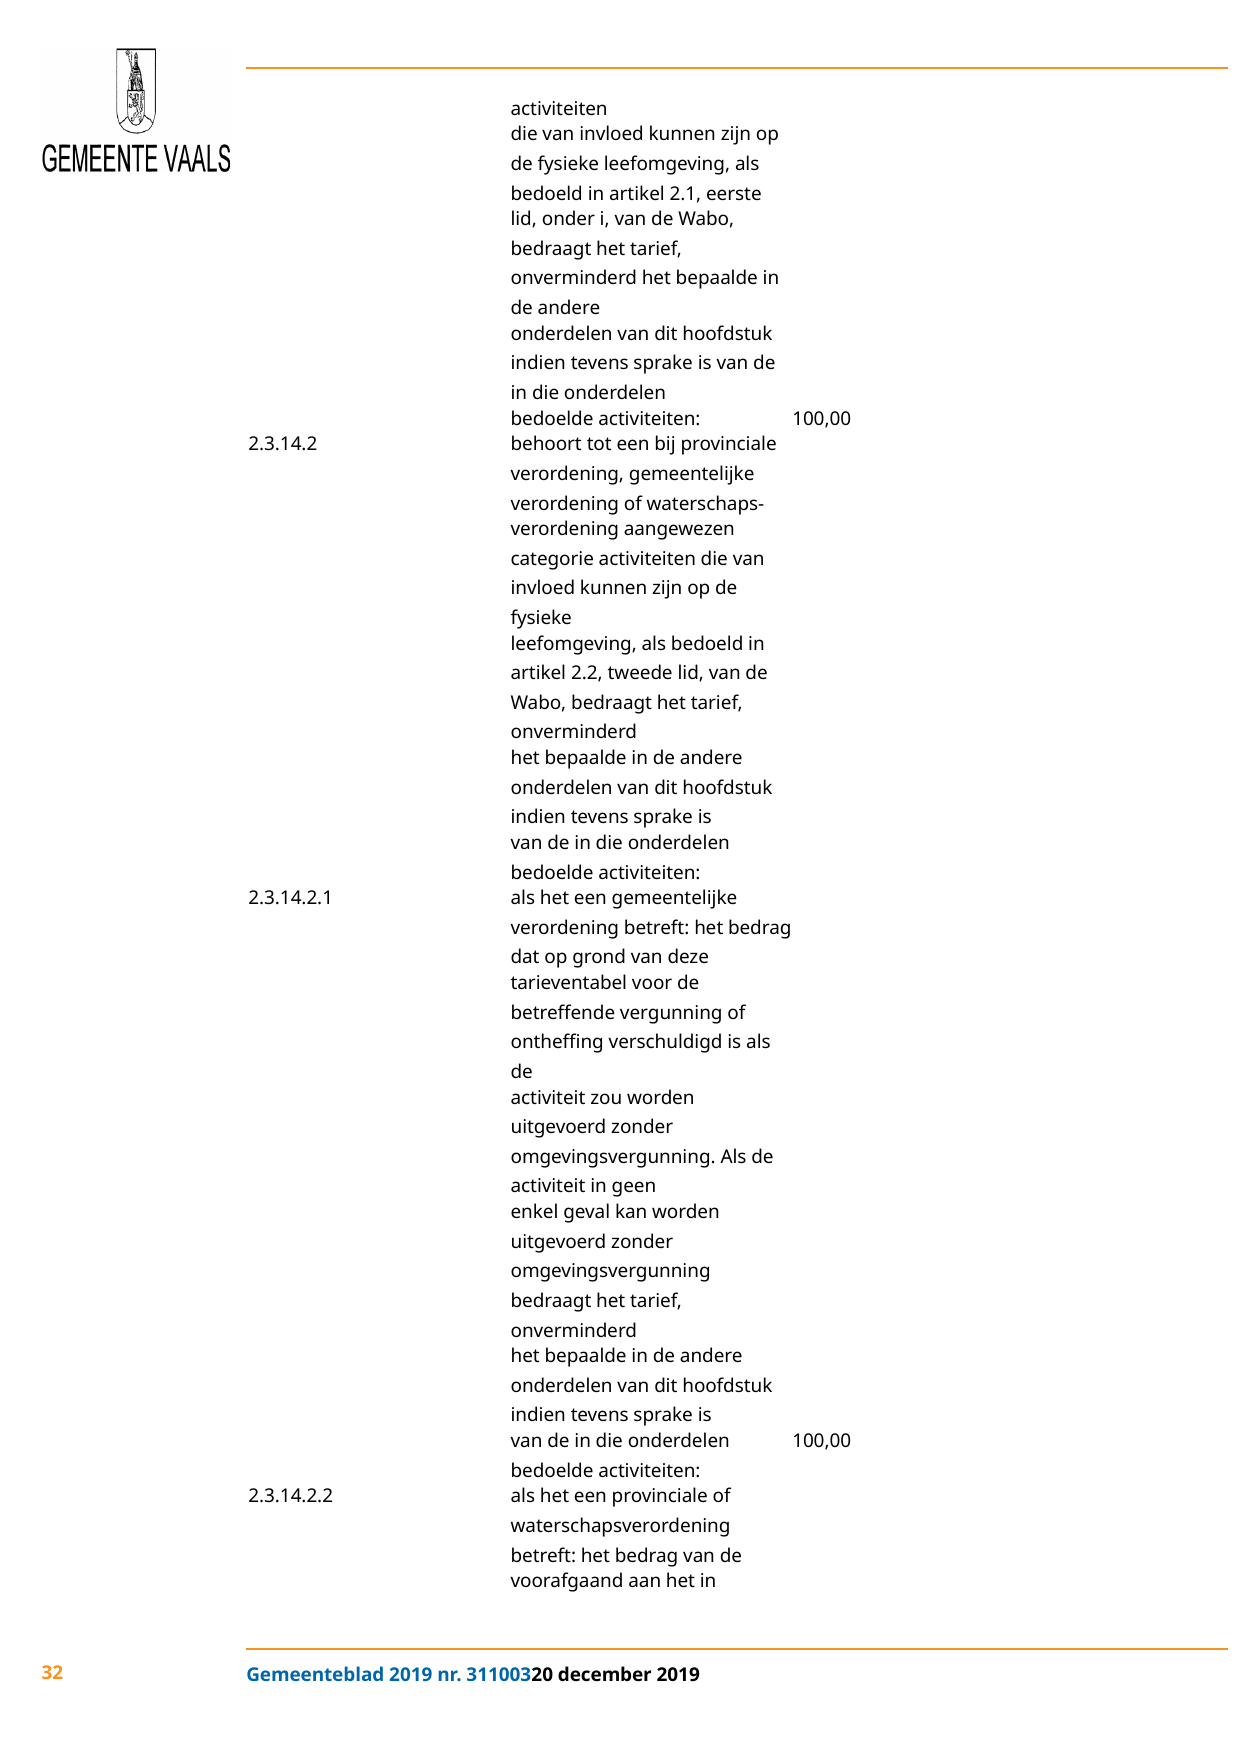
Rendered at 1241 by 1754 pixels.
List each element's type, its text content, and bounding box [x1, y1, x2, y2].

table_cell lid, onder i, van de Wabo, bedraagt het tarief, onverminderd het bepaalde in de andere [510, 205, 792, 320]
table_cell enkel geval kan worden uitgevoerd zonder omgevingsvergunning bedraagt het tarief, onverminderd [510, 1199, 792, 1342]
table_cell [792, 1199, 1152, 1342]
table_cell [248, 1428, 510, 1483]
table_cell als het een provinciale of waterschapsverordening betreft: het bedrag van de [510, 1483, 792, 1568]
table_cell verordening aangewezen categorie activiteiten die van invloed kunnen zijn op de fysieke [510, 515, 792, 630]
table_cell [792, 515, 1152, 630]
table_cell [248, 744, 510, 829]
table_cell als het een gemeentelijke verordening betreft: het bedrag dat op grond van deze [510, 885, 792, 969]
table_cell 2.3.14.2.2 [248, 1483, 510, 1568]
table_cell [792, 205, 1152, 320]
table_cell [248, 1199, 510, 1342]
table_cell [792, 630, 1152, 744]
table_cell 2.3.14.2 [248, 431, 510, 515]
table_cell 100,00 [792, 1428, 1152, 1483]
table_cell [248, 1084, 510, 1198]
table_cell voorafgaand aan het in [510, 1568, 792, 1593]
table_cell [248, 970, 510, 1084]
table_cell [248, 320, 510, 405]
table_cell [248, 405, 510, 431]
table_cell [248, 121, 510, 205]
table_cell onderdelen van dit hoofdstuk indien tevens sprake is van de in die onderdelen [510, 320, 792, 405]
table_cell [248, 205, 510, 320]
table_cell bedoelde activiteiten: [510, 405, 792, 431]
table_cell [248, 95, 510, 121]
table_cell [248, 1568, 510, 1593]
table_cell [792, 885, 1152, 969]
table_cell [792, 744, 1152, 829]
table_cell [792, 95, 1152, 121]
table_cell activiteit zou worden uitgevoerd zonder omgevingsvergunning. Als de activiteit in geen [510, 1084, 792, 1198]
table_cell van de in die onderdelen bedoelde activiteiten: [510, 829, 792, 884]
table_cell [792, 1568, 1152, 1593]
table_cell leefomgeving, als bedoeld in artikel 2.2, tweede lid, van de Wabo, bedraagt het tarief, onverminderd [510, 630, 792, 744]
table_cell van de in die onderdelen bedoelde activiteiten: [510, 1428, 792, 1483]
table_cell [248, 630, 510, 744]
table_cell [792, 1084, 1152, 1198]
table_cell [792, 1343, 1152, 1427]
table_cell activiteiten [510, 95, 792, 121]
table_cell [248, 829, 510, 884]
table_cell 2.3.14.2.1 [248, 885, 510, 969]
table_cell [248, 515, 510, 630]
table_cell tarieventabel voor de betreffende vergunning of ontheffing verschuldigd is als de [510, 970, 792, 1084]
table_cell die van invloed kunnen zijn op de fysieke leefomgeving, als bedoeld in artikel 2.1, eerste [510, 121, 792, 205]
table_cell [792, 970, 1152, 1084]
table_cell 100,00 [792, 405, 1152, 431]
table_cell [792, 829, 1152, 884]
table_cell het bepaalde in de andere onderdelen van dit hoofdstuk indien tevens sprake is [510, 1343, 792, 1427]
table_cell behoort tot een bij provinciale verordening, gemeentelijke verordening of waterschaps- [510, 431, 792, 515]
table_cell [792, 320, 1152, 405]
table_cell [792, 121, 1152, 205]
table_cell het bepaalde in de andere onderdelen van dit hoofdstuk indien tevens sprake is [510, 744, 792, 829]
picture [41, 47, 231, 172]
table_cell [792, 1483, 1152, 1568]
table_cell [248, 1343, 510, 1427]
table_cell [792, 431, 1152, 515]
